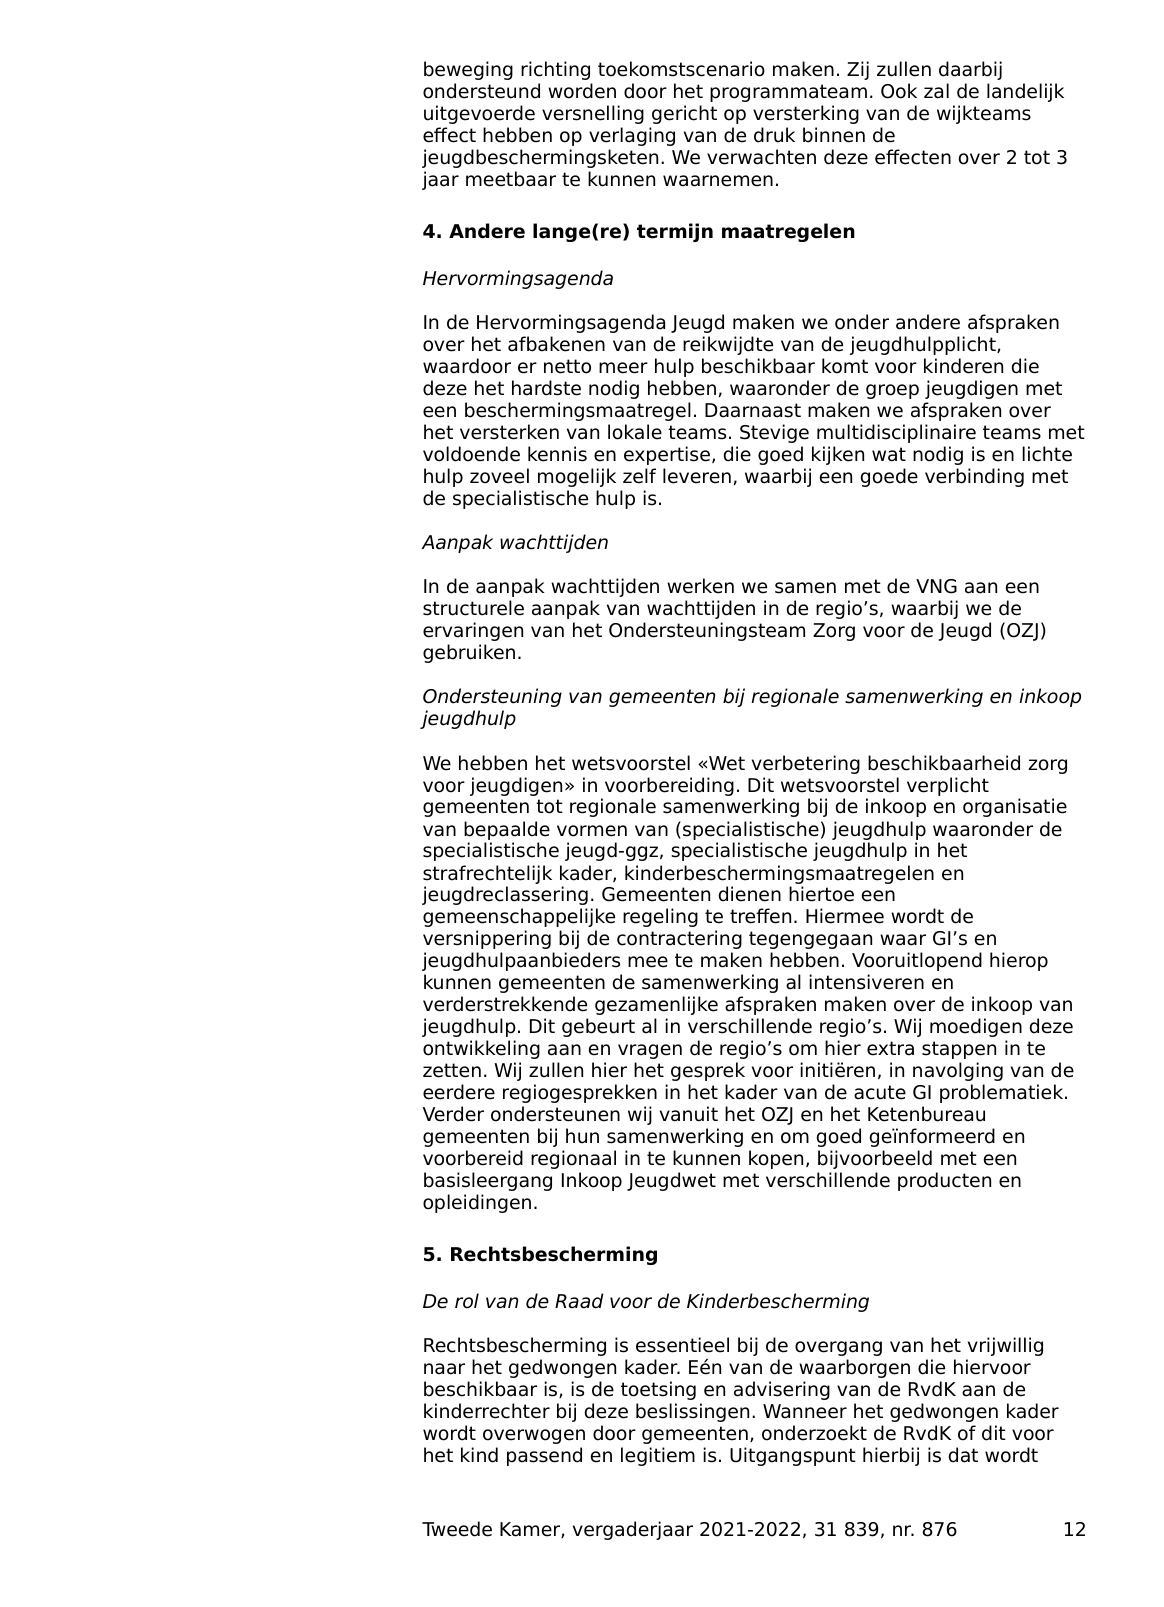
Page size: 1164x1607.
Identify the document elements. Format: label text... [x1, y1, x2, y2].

subtitle Hervormingsagenda [422, 268, 1087, 290]
subtitle De rol van de Raad voor de Kinderbescherming [422, 1291, 1087, 1313]
subtitle 4. Andere lange(re) termijn maatregelen [422, 221, 1087, 243]
subtitle 5. Rechtsbescherming [422, 1244, 1087, 1266]
text We hebben het wetsvoorstel «Wet verbetering beschikbaarheid zorg voor jeugdigen» in voorbereiding. Dit wetsvoorstel verplicht gemeenten tot regionale samenwerking bij de inkoop en organisatie van bepaalde vormen van (specialistische) jeugdhulp waaronder de specialistische jeugd-ggz, specialistische jeugdhulp in het strafrechtelijk kader, kinderbeschermingsmaatregelen en jeugdreclassering. Gemeenten dienen hiertoe een gemeenschappelijke regeling te treffen. Hiermee wordt de versnippering bij de contractering tegengegaan waar GI’s en jeugdhulpaanbieders mee te maken hebben. Vooruitlopend hierop kunnen gemeenten de samenwerking al intensiveren en verderstrekkende gezamenlijke afspraken maken over de inkoop van jeugdhulp. Dit gebeurt al in verschillende regio’s. Wij moedigen deze ontwikkeling aan en vragen de regio’s om hier extra stappen in te zetten. Wij zullen hier het gesprek voor initiëren, in navolging van de eerdere regiogesprekken in het kader van de acute GI problematiek. Verder ondersteunen wij vanuit het OZJ en het Ketenbureau gemeenten bij hun samenwerking en om goed geïnformeerd en voorbereid regionaal in te kunnen kopen, bijvoorbeeld met een basisleergang Inkoop Jeugdwet met verschillende producten en opleidingen. [422, 752, 1087, 1214]
text Rechtsbescherming is essentieel bij de overgang van het vrijwillig naar het gedwongen kader. Eén van de waarborgen die hiervoor beschikbaar is, is de toetsing en advisering van de RvdK aan de kinderrechter bij deze beslissingen. Wanneer het gedwongen kader wordt overwogen door gemeenten, onderzoekt de RvdK of dit voor het kind passend en legitiem is. Uitgangspunt hierbij is dat wordt [422, 1335, 1087, 1467]
subtitle Aanpak wachttijden [422, 532, 1087, 554]
subtitle Ondersteuning van gemeenten bij regionale samenwerking en inkoop jeugdhulp [422, 686, 1087, 730]
text In de Hervormingsagenda Jeugd maken we onder andere afspraken over het afbakenen van de reikwijdte van de jeugdhulpplicht, waardoor er netto meer hulp beschikbaar komt voor kinderen die deze het hardste nodig hebben, waaronder de groep jeugdigen met een beschermingsmaatregel. Daarnaast maken we afspraken over het versterken van lokale teams. Stevige multidisciplinaire teams met voldoende kennis en expertise, die goed kijken wat nodig is en lichte hulp zoveel mogelijk zelf leveren, waarbij een goede verbinding met de specialistische hulp is. [422, 312, 1087, 510]
text beweging richting toekomstscenario maken. Zij zullen daarbij ondersteund worden door het programmateam. Ook zal de landelijk uitgevoerde versnelling gericht op versterking van de wijkteams effect hebben op verlaging van de druk binnen de jeugdbeschermingsketen. We verwachten deze effecten over 2 tot 3 jaar meetbaar te kunnen waarnemen. [422, 59, 1087, 191]
text In de aanpak wachttijden werken we samen met de VNG aan een structurele aanpak van wachttijden in de regio’s, waarbij we de ervaringen van het Ondersteuningsteam Zorg voor de Jeugd (OZJ) gebruiken. [422, 576, 1087, 664]
